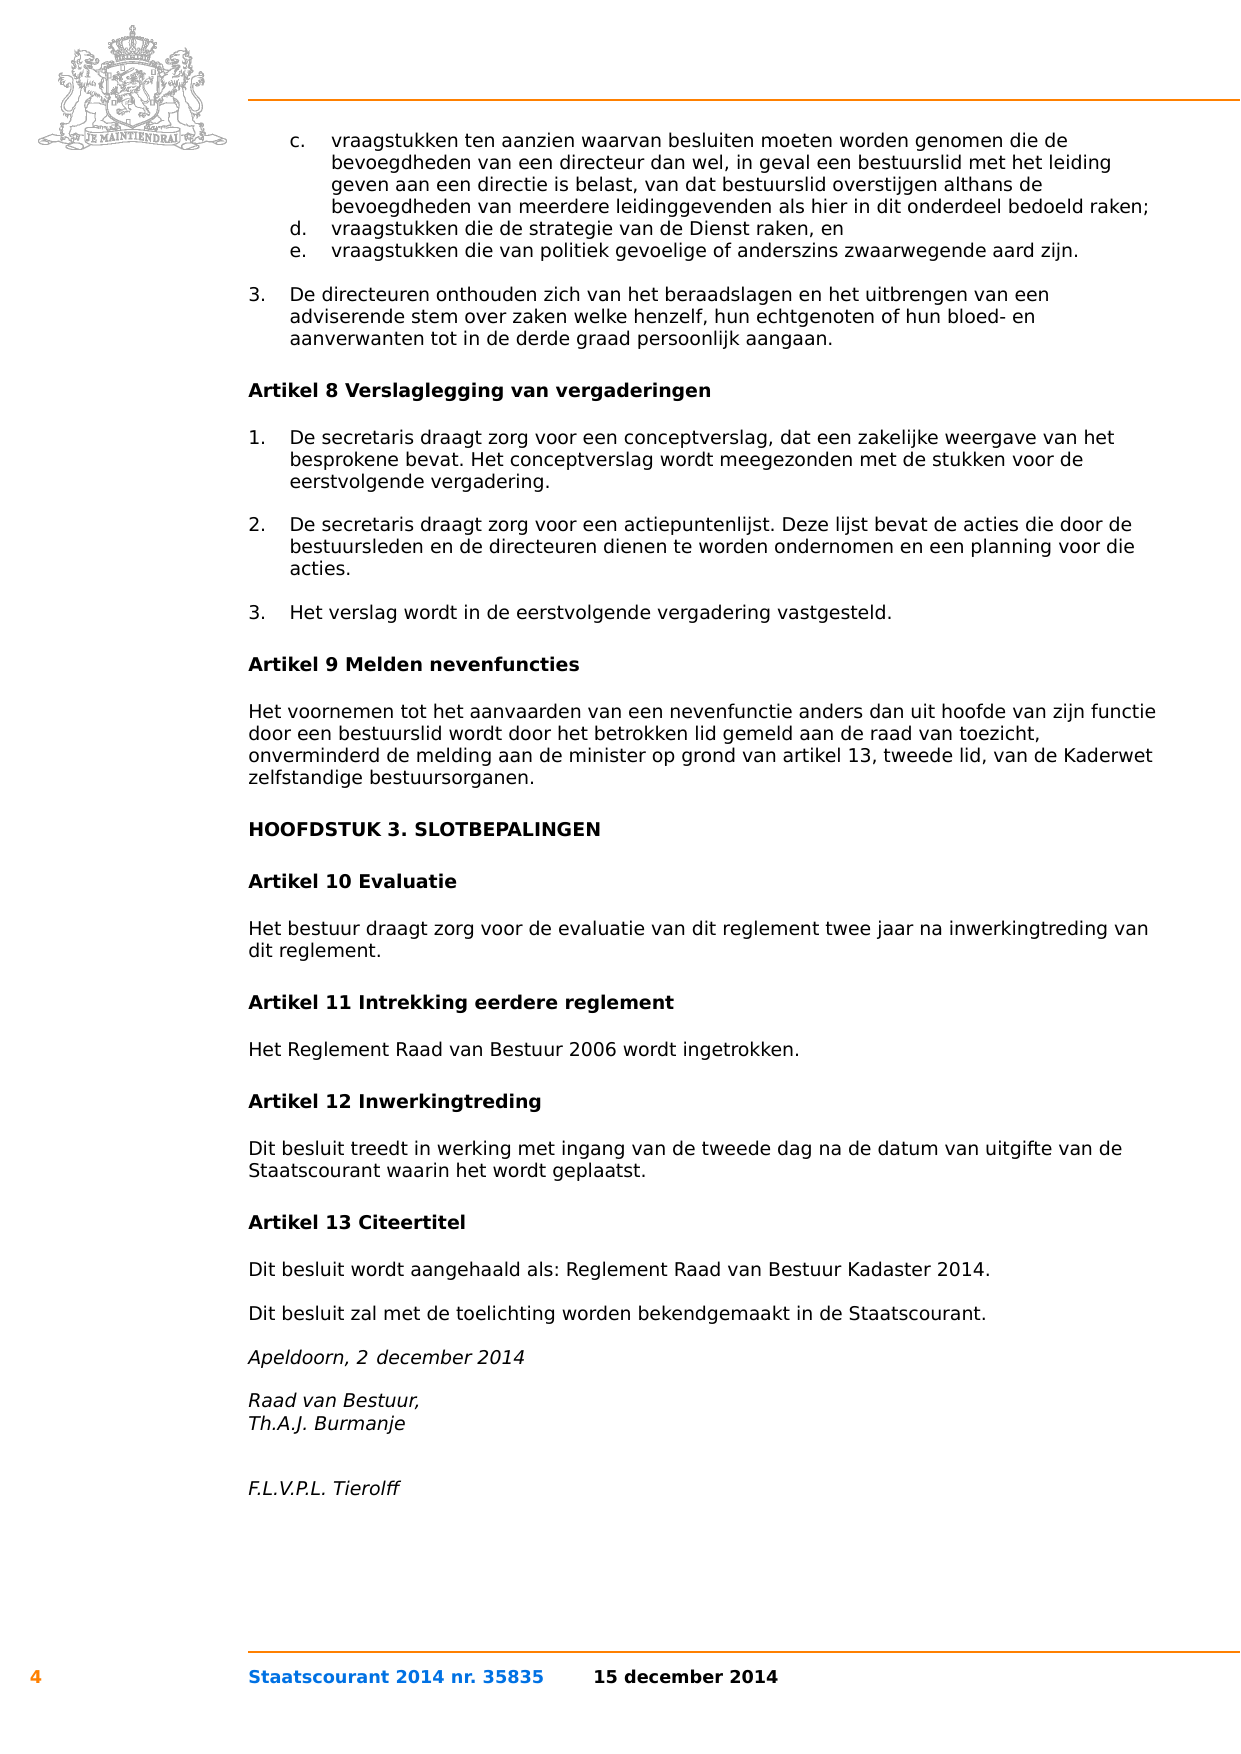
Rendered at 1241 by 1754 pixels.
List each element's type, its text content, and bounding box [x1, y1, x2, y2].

text Het voornemen tot het aanvaarden van een nevenfunctie anders dan uit hoofde van zijn functie door een bestuurslid wordt door het betrokken lid gemeld aan de raad van toezicht, onverminderd de melding aan de minister op grond van artikel 13, tweede lid, van de Kaderwet zelfstandige bestuursorganen. [248, 701, 1163, 789]
text c. vraagstukken ten aanzien waarvan besluiten moeten worden genomen die de bevoegdheden van een directeur dan wel, in geval een bestuurslid met het leiding geven aan een directie is belast, van dat bestuurslid overstijgen althans de bevoegdheden van meerdere leidinggevenden als hier in dit onderdeel bedoeld raken; [289, 130, 1163, 218]
subtitle Artikel 13 Citeertitel [248, 1212, 1163, 1234]
text 2. De secretaris draagt zorg voor een actiepuntenlijst. Deze lijst bevat de acties die door de bestuursleden en de directeuren dienen te worden ondernomen en een planning voor die acties. [248, 514, 1163, 580]
text d. vraagstukken die de strategie van de Dienst raken, en [289, 218, 1163, 240]
subtitle Artikel 8 Verslaglegging van vergaderingen [248, 379, 1163, 402]
text F.L.V.P.L. Tierolff [248, 1456, 1163, 1500]
text 3. De directeuren onthouden zich van het beraadslagen en het uitbrengen van een adviserende stem over zaken welke henzelf, hun echtgenoten of hun bloed- en aanverwanten tot in de derde graad persoonlijk aangaan. [248, 284, 1163, 349]
text Raad van Bestuur, Th.A.J. Burmanje [248, 1390, 1163, 1434]
text Dit besluit wordt aangehaald als: Reglement Raad van Bestuur Kadaster 2014. [248, 1259, 1163, 1281]
subtitle Artikel 12 Inwerkingtreding [248, 1091, 1163, 1113]
picture [38, 25, 227, 150]
text 1. De secretaris draagt zorg voor een conceptverslag, dat een zakelijke weergave van het besprokene bevat. Het conceptverslag wordt meegezonden met de stukken voor de eerstvolgende vergadering. [248, 427, 1163, 492]
text Het Reglement Raad van Bestuur 2006 wordt ingetrokken. [248, 1039, 1163, 1061]
subtitle Artikel 11 Intrekking eerdere reglement [248, 992, 1163, 1014]
subtitle HOOFDSTUK 3. SLOTBEPALINGEN [248, 819, 1163, 841]
text e. vraagstukken die van politiek gevoelige of anderszins zwaarwegende aard zijn. [289, 240, 1163, 262]
subtitle Artikel 10 Evaluatie [248, 871, 1163, 893]
text Het bestuur draagt zorg voor de evaluatie van dit reglement twee jaar na inwerkingtreding van dit reglement. [248, 918, 1163, 962]
text 3. Het verslag wordt in de eerstvolgende vergadering vastgesteld. [248, 602, 1163, 624]
text Apeldoorn, 2 december 2014 [248, 1347, 1163, 1368]
subtitle Artikel 9 Melden nevenfuncties [248, 654, 1163, 676]
text Dit besluit treedt in werking met ingang van de tweede dag na de datum van uitgifte van de Staatscourant waarin het wordt geplaatst. [248, 1138, 1163, 1182]
text Dit besluit zal met de toelichting worden bekendgemaakt in de Staatscourant. [248, 1303, 1163, 1325]
